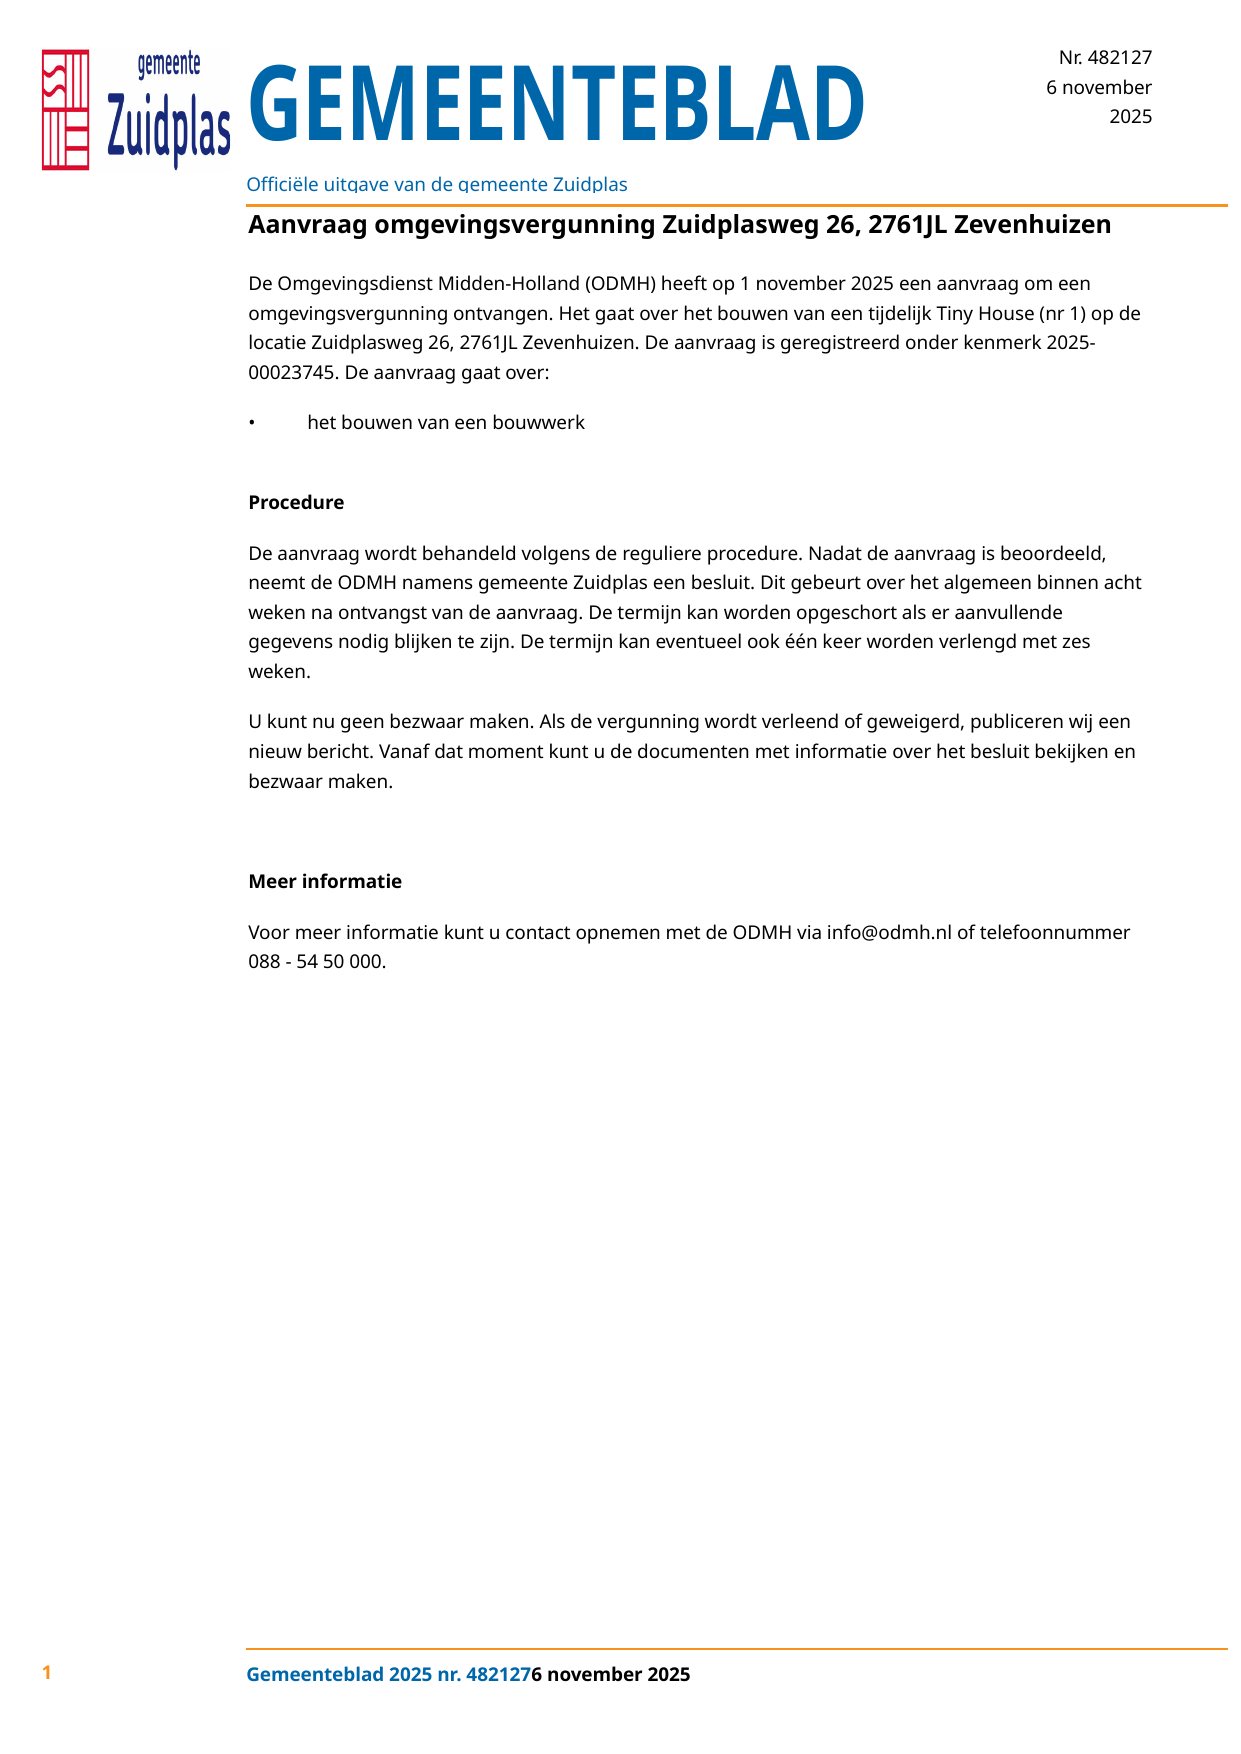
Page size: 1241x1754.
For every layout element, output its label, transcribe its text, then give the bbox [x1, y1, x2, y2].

text De aanvraag wordt behandeld volgens de reguliere procedure. Nadat de aanvraag is beoordeeld, neemt de ODMH namens gemeente Zuidplas een besluit. Dit gebeurt over het algemeen binnen acht weken na ontvangst van de aanvraag. De termijn kan worden opgeschort als er aanvullende gegevens nodig blijken te zijn. De termijn kan eventueel ook één keer worden verlengd met zes weken. [248, 540, 1152, 684]
text Procedure [248, 489, 1152, 515]
text Aanvraag omgevingsvergunning Zuidplasweg 26, 2761JL Zevenhuizen [248, 207, 1152, 241]
text Voor meer informatie kunt u contact opnemen met de ODMH via info@odmh.nl of telefoonnummer 088 - 54 50 000. [248, 919, 1152, 974]
text De Omgevingsdienst Midden-Holland (ODMH) heeft op 1 november 2025 een aanvraag om een omgevingsvergunning ontvangen. Het gaat over het bouwen van een tijdelijk Tiny House (nr 1) op de locatie Zuidplasweg 26, 2761JL Zevenhuizen. De aanvraag is geregistreerd onder kenmerk 2025-00023745. De aanvraag gaat over: [248, 270, 1152, 385]
text Meer informatie [248, 869, 1152, 894]
list het bouwen van een bouwwerk [248, 409, 1152, 435]
picture [41, 47, 231, 172]
text U kunt nu geen bezwaar maken. Als de vergunning wordt verleend of geweigerd, publiceren wij een nieuw bericht. Vanaf dat moment kunt u de documenten met informatie over het besluit bekijken en bezwaar maken. [248, 709, 1152, 793]
